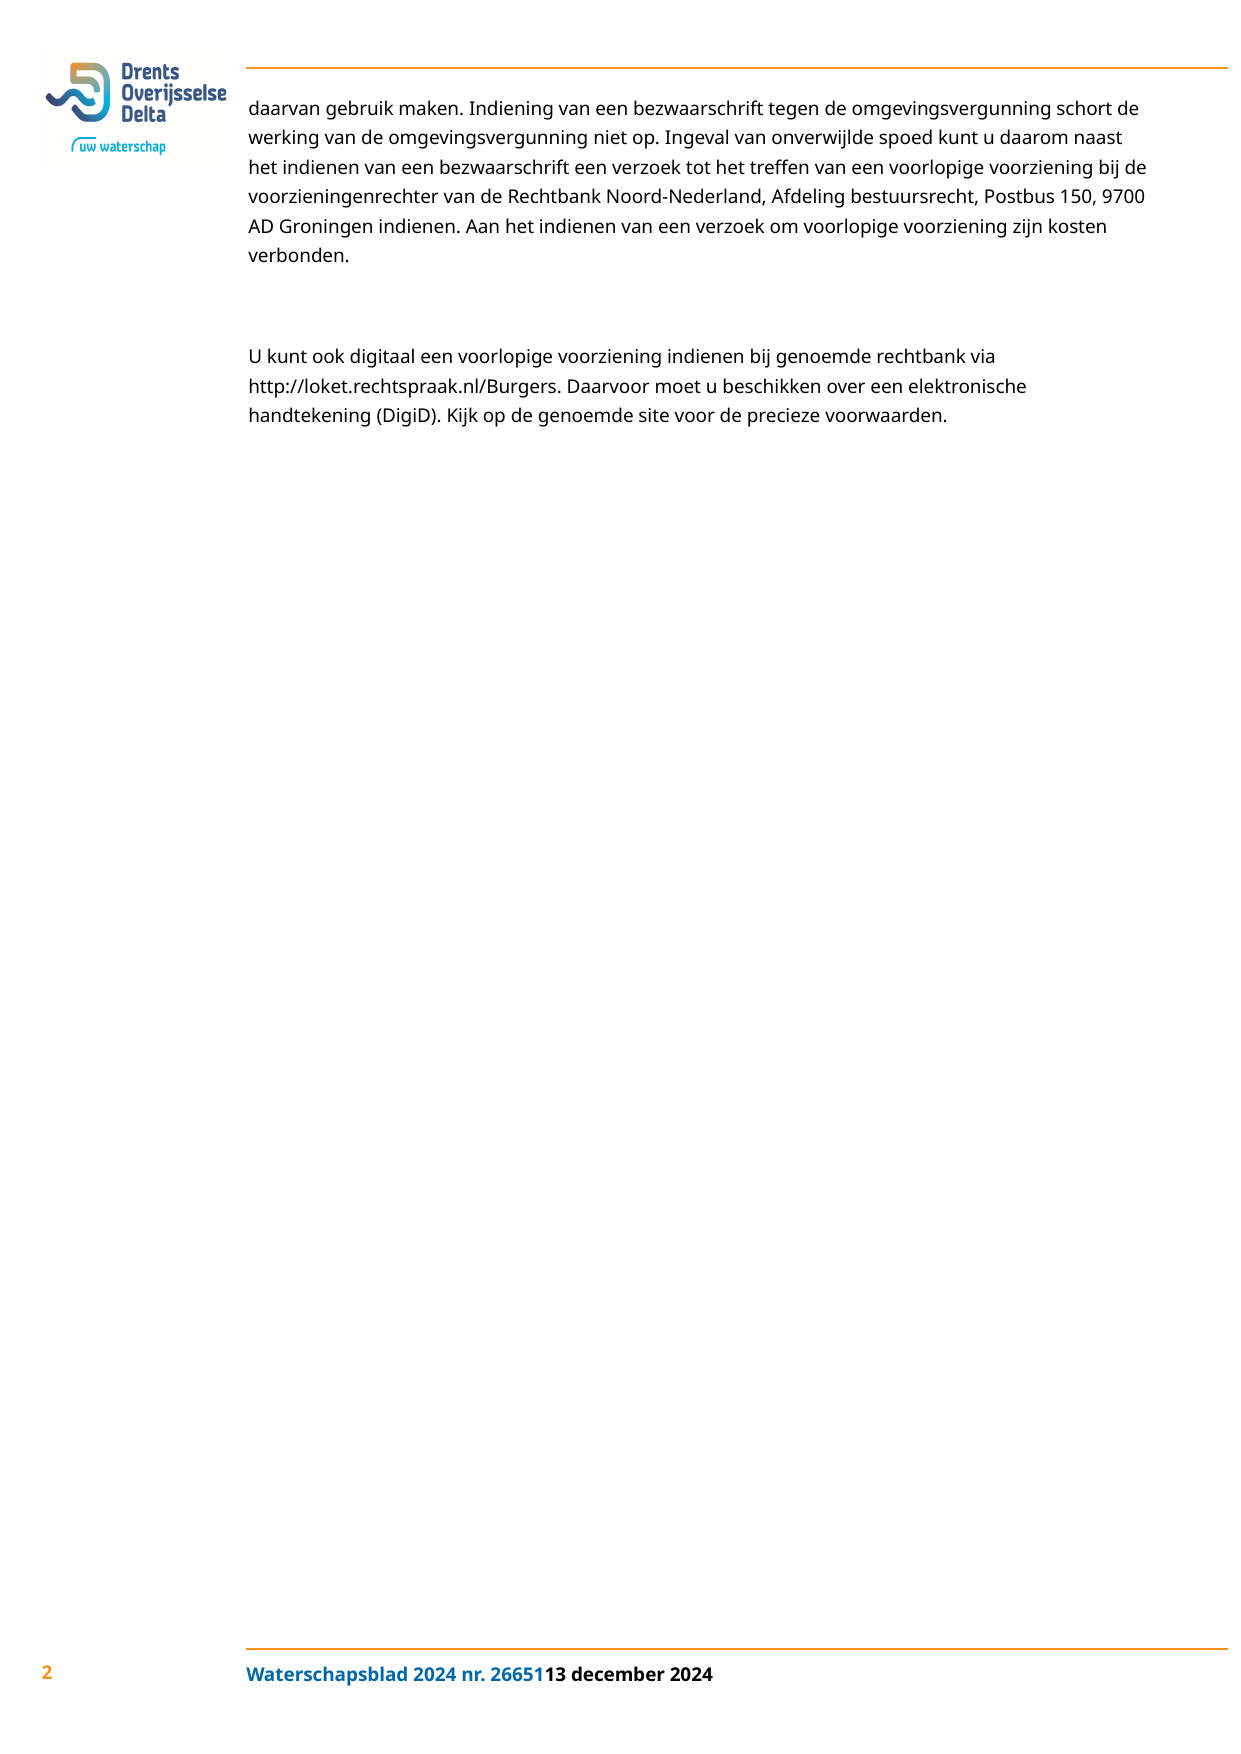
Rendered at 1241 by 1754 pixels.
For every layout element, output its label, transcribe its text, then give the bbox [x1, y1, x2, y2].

text daarvan gebruik maken. Indiening van een bezwaarschrift tegen de omgevingsvergunning schort de werking van de omgevingsvergunning niet op. Ingeval van onverwijlde spoed kunt u daarom naast het indienen van een bezwaarschrift een verzoek tot het treffen van een voorlopige voorziening bij de voorzieningenrechter van de Rechtbank Noord-Nederland, Afdeling bestuursrecht, Postbus 150, 9700 AD Groningen indienen. Aan het indienen van een verzoek om voorlopige voorziening zijn kosten verbonden. [248, 95, 1152, 268]
picture [41, 47, 231, 172]
text U kunt ook digitaal een voorlopige voorziening indienen bij genoemde rechtbank via http://loket.rechtspraak.nl/Burgers. Daarvoor moet u beschikken over een elektronische handtekening (DigiD). Kijk op de genoemde site voor de precieze voorwaarden. [248, 343, 1152, 428]
